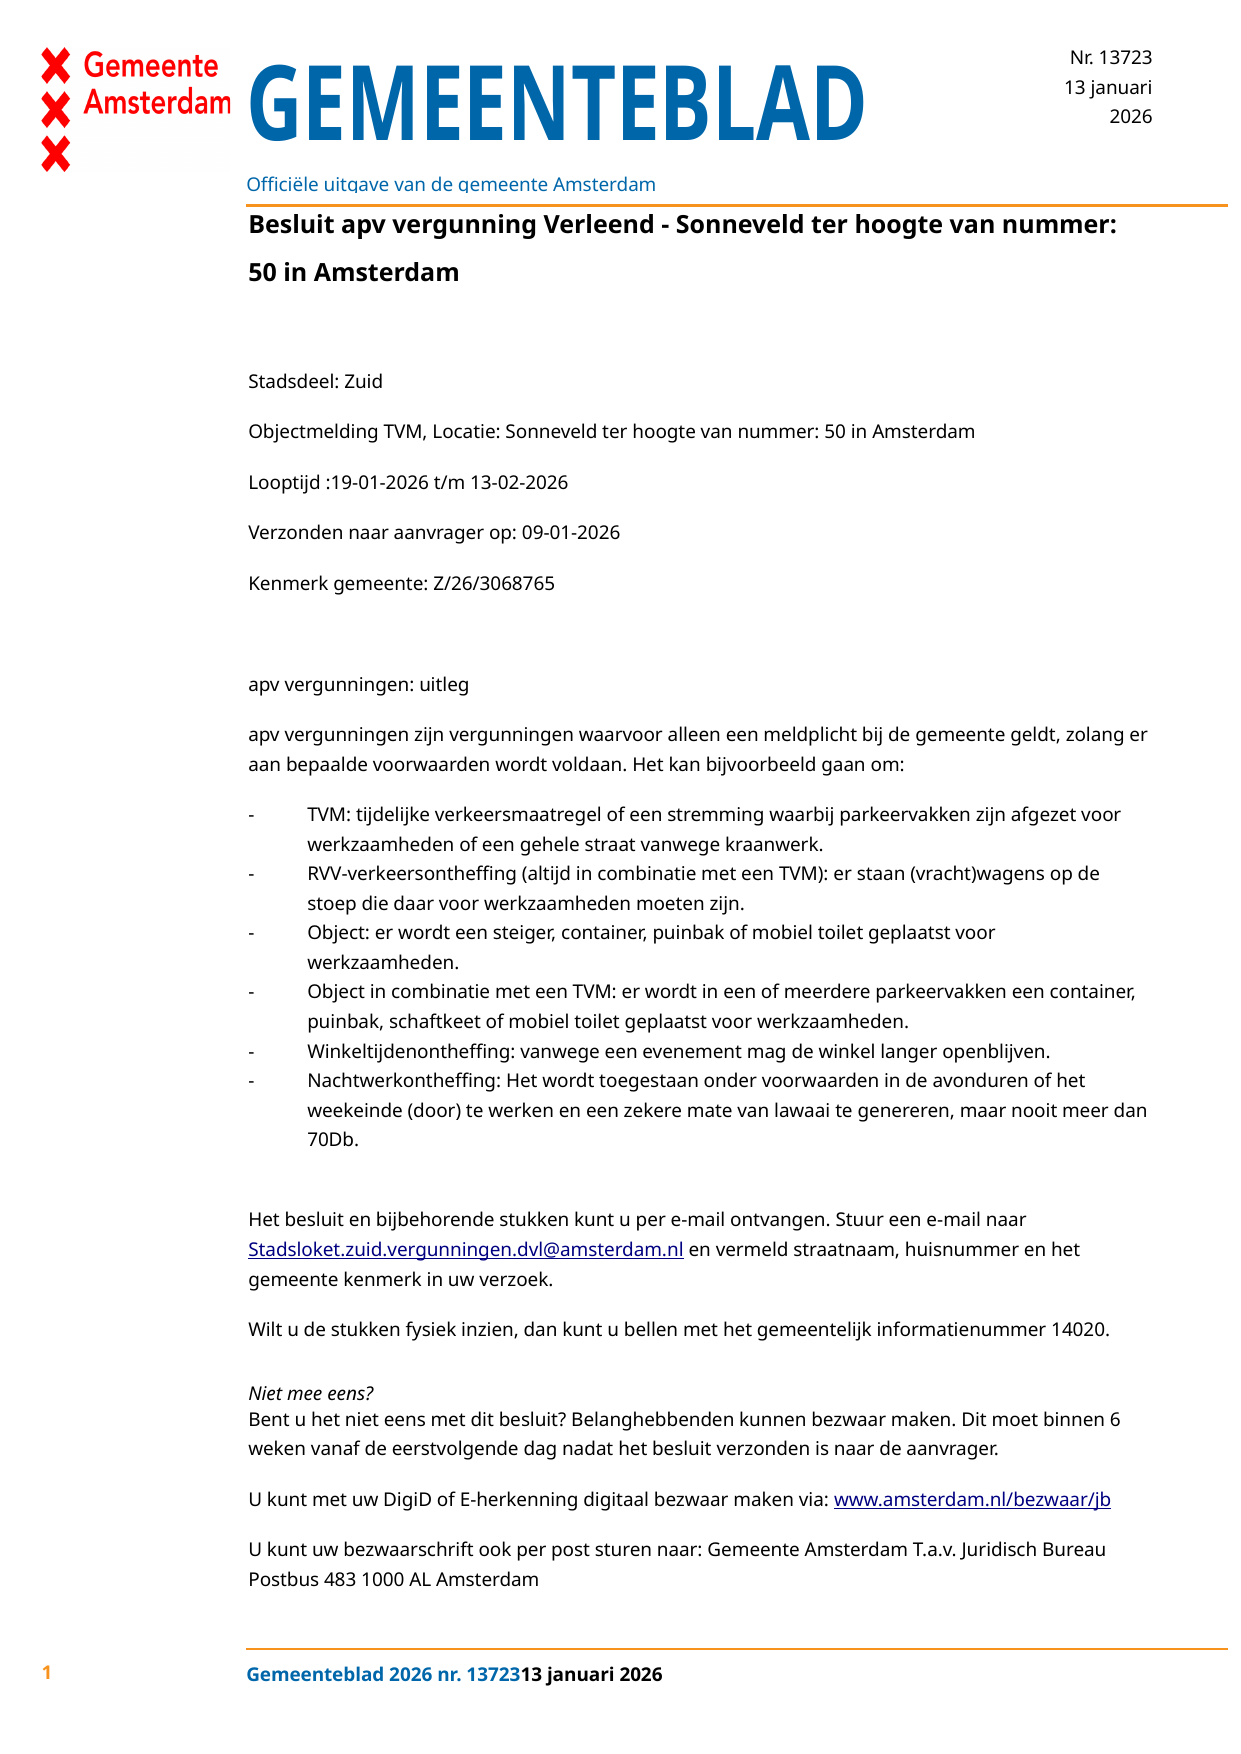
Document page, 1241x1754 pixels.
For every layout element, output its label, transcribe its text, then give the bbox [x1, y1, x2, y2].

list Object: er wordt een steiger, container, puinbak of mobiel toilet geplaatst voor werkzaamheden. [248, 919, 1152, 975]
text Objectmelding TVM, Locatie: Sonneveld ter hoogte van nummer: 50 in Amsterdam [248, 419, 1152, 444]
text apv vergunningen: uitleg [248, 671, 1152, 697]
text Wilt u de stukken fysiek inzien, dan kunt u bellen met het gemeentelijk informatienummer 14020. [248, 1316, 1152, 1342]
text Kenmerk gemeente: Z/26/3068765 [248, 570, 1152, 596]
text Niet mee eens? [248, 1380, 1152, 1406]
text Besluit apv vergunning Verleend - Sonneveld ter hoogte van nummer: 50 in Amsterdam [248, 207, 1152, 288]
list RVV-verkeersontheffing (altijd in combinatie met een TVM): er staan (vracht)wagens op de stoep die daar voor werkzaamheden moeten zijn. [248, 860, 1152, 916]
list Winkeltijdenontheffing: vanwege een evenement mag de winkel langer openblijven. [248, 1038, 1152, 1064]
text Stadsdeel: Zuid [248, 368, 1152, 394]
list TVM: tijdelijke verkeersmaatregel of een stremming waarbij parkeervakken zijn afgezet voor werkzaamheden of een gehele straat vanwege kraanwerk. [248, 801, 1152, 857]
list Nachtwerkontheffing: Het wordt toegestaan onder voorwaarden in de avonduren of het weekeinde (door) te werken en een zekere mate van lawaai te genereren, maar nooit meer dan 70Db. [248, 1067, 1152, 1152]
text apv vergunningen zijn vergunningen waarvoor alleen een meldplicht bij de gemeente geldt, zolang er aan bepaalde voorwaarden wordt voldaan. Het kan bijvoorbeeld gaan om: [248, 721, 1152, 777]
text Looptijd :19-01-2026 t/m 13-02-2026 [248, 469, 1152, 495]
text Verzonden naar aanvrager op: 09-01-2026 [248, 519, 1152, 545]
list Object in combinatie met een TVM: er wordt in een of meerdere parkeervakken een container, puinbak, schaftkeet of mobiel toilet geplaatst voor werkzaamheden. [248, 979, 1152, 1034]
text U kunt uw bezwaarschrift ook per post sturen naar: Gemeente Amsterdam T.a.v. Juridisch Bureau Postbus 483 1000 AL Amsterdam [248, 1536, 1152, 1592]
text U kunt met uw DigiD of E-herkenning digitaal bezwaar maken via: www.amsterdam.nl/bezwaar/jb [248, 1486, 1152, 1512]
text Bent u het niet eens met dit besluit? Belanghebbenden kunnen bezwaar maken. Dit moet binnen 6 weken vanaf de eerstvolgende dag nadat het besluit verzonden is naar de aanvrager. [248, 1406, 1152, 1461]
text Het besluit en bijbehorende stukken kunt u per e-mail ontvangen. Stuur een e-mail naar Stadsloket.zuid.vergunningen.dvl@amsterdam.nl en vermeld straatnaam, huisnummer en het gemeente kenmerk in uw verzoek. [248, 1207, 1152, 1292]
picture [41, 47, 231, 172]
